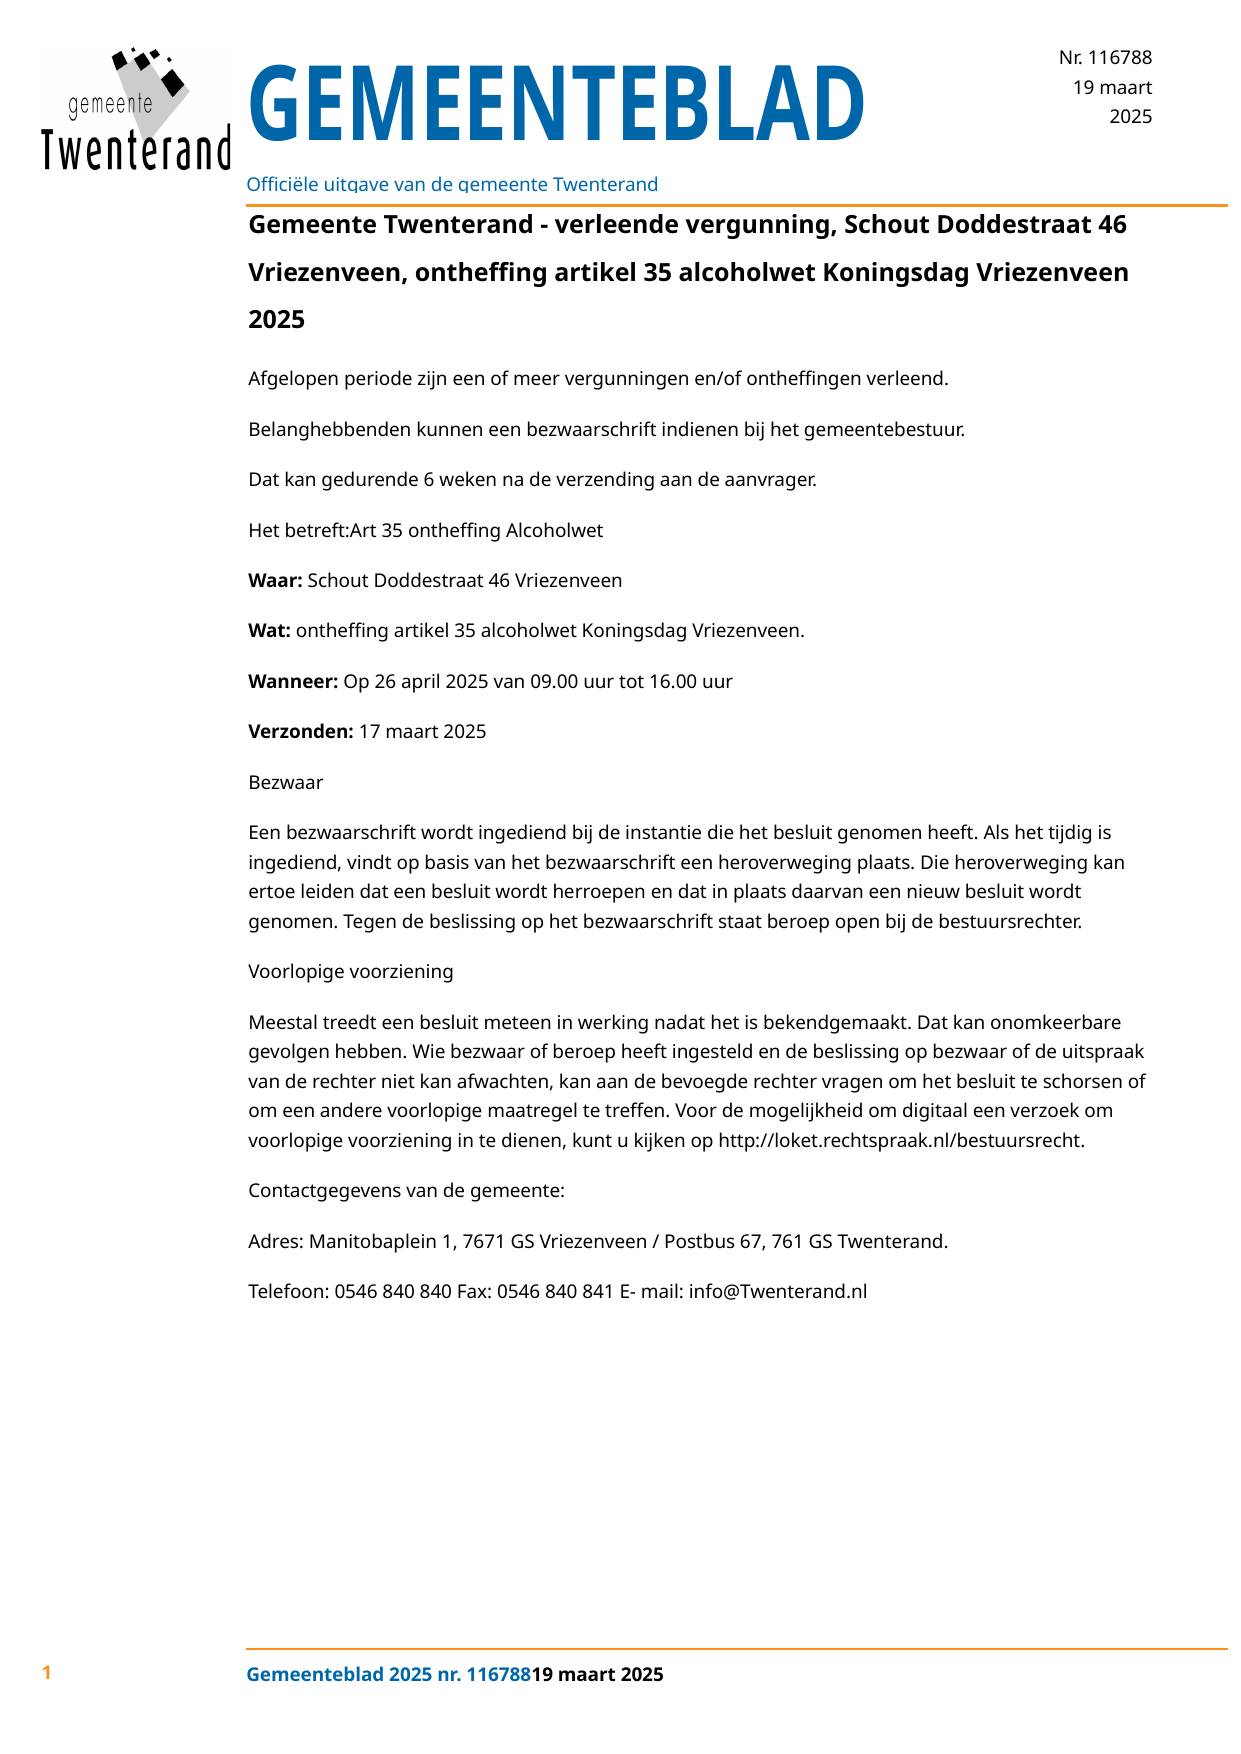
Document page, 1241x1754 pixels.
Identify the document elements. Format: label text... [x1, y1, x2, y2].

text Gemeente Twenterand - verleende vergunning, Schout Doddestraat 46 Vriezenveen, ontheffing artikel 35 alcoholwet Koningsdag Vriezenveen 2025 [248, 207, 1152, 336]
text Meestal treedt een besluit meteen in werking nadat het is bekendgemaakt. Dat kan onomkeerbare gevolgen hebben. Wie bezwaar of beroep heeft ingesteld en de beslissing op bezwaar of de uitspraak van de rechter niet kan afwachten, kan aan de bevoegde rechter vragen om het besluit te schorsen of om een andere voorlopige maatregel te treffen. Voor de mogelijkheid om digitaal een verzoek om voorlopige voorziening in te dienen, kunt u kijken op http://loket.rechtspraak.nl/bestuursrecht. [248, 1009, 1152, 1153]
text Dat kan gedurende 6 weken na de verzending aan de aanvrager. [248, 466, 1152, 492]
text Contactgegevens van de gemeente: [248, 1178, 1152, 1203]
text Een bezwaarschrift wordt ingediend bij de instantie die het besluit genomen heeft. Als het tijdig is ingediend, vindt op basis van het bezwaarschrift een heroverweging plaats. Die heroverweging kan ertoe leiden dat een besluit wordt herroepen en dat in plaats daarvan een nieuw besluit wordt genomen. Tegen de beslissing op het bezwaarschrift staat beroep open bij de bestuursrechter. [248, 819, 1152, 934]
picture [41, 47, 231, 172]
text Adres: Manitobaplein 1, 7671 GS Vriezenveen / Postbus 67, 761 GS Twenterand. [248, 1228, 1152, 1254]
text Voorlopige voorziening [248, 958, 1152, 984]
text Afgelopen periode zijn een of meer vergunningen en/of ontheffingen verleend. [248, 366, 1152, 391]
text Telefoon: 0546 840 840 Fax: 0546 840 841 E- mail: info@Twenterand.nl [248, 1278, 1152, 1304]
text Bezwaar [248, 769, 1152, 794]
text Het betreft:Art 35 ontheffing Alcoholwet [248, 517, 1152, 542]
text Wanneer: Op 26 april 2025 van 09.00 uur tot 16.00 uur [248, 668, 1152, 694]
text Wat: ontheffing artikel 35 alcoholwet Koningsdag Vriezenveen. [248, 618, 1152, 643]
text Belanghebbenden kunnen een bezwaarschrift indienen bij het gemeentebestuur. [248, 416, 1152, 442]
text Waar: Schout Doddestraat 46 Vriezenveen [248, 567, 1152, 593]
text Verzonden: 17 maart 2025 [248, 718, 1152, 744]
